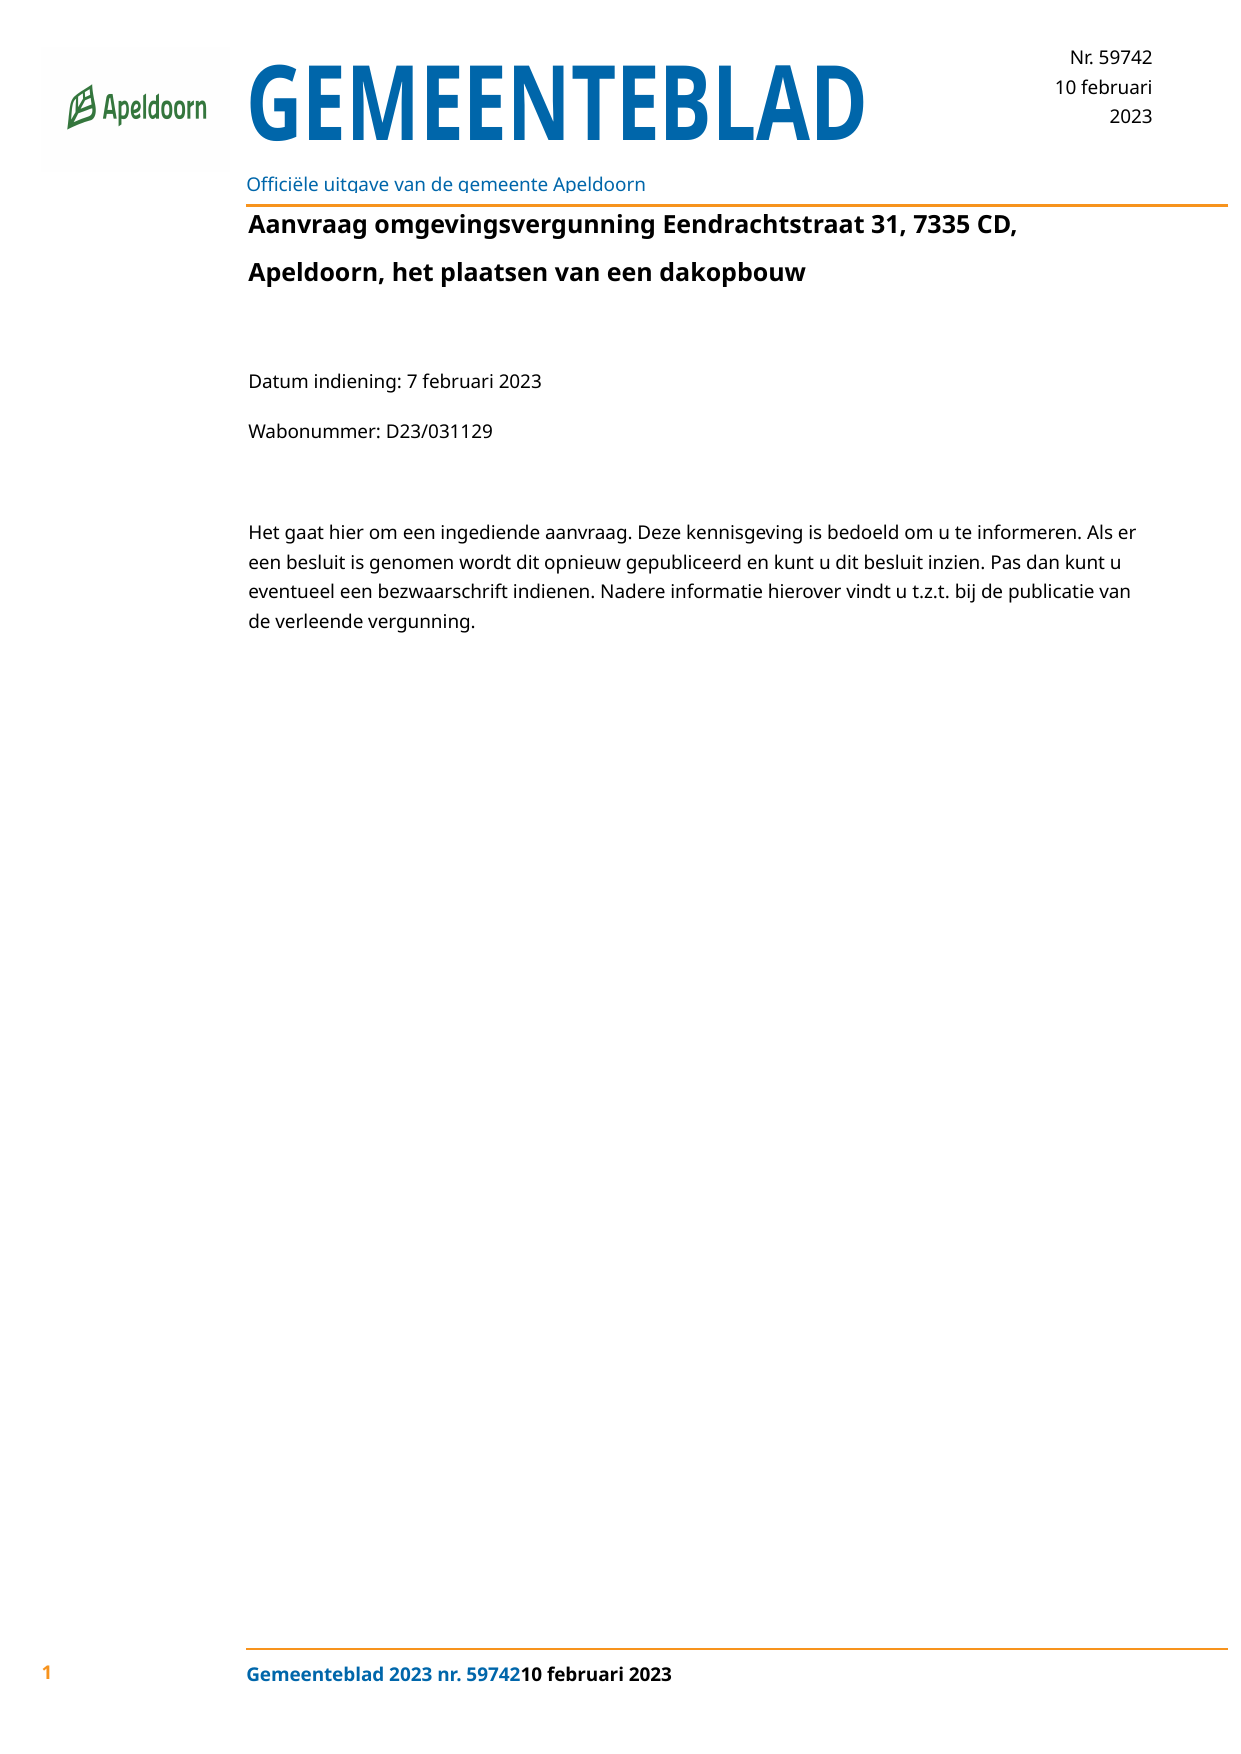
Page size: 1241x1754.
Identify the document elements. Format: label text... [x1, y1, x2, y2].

text Datum indiening: 7 februari 2023 [248, 368, 1152, 394]
text Wabonummer: D23/031129 [248, 419, 1152, 444]
text Aanvraag omgevingsvergunning Eendrachtstraat 31, 7335 CD, Apeldoorn, het plaatsen van een dakopbouw [248, 207, 1152, 288]
text Het gaat hier om een ingediende aanvraag. Deze kennisgeving is bedoeld om u te informeren. Als er een besluit is genomen wordt dit opnieuw gepubliceerd en kunt u dit besluit inzien. Pas dan kunt u eventueel een bezwaarschrift indienen. Nadere informatie hierover vindt u t.z.t. bij de publicatie van de verleende vergunning. [248, 519, 1152, 634]
picture [41, 47, 231, 172]
